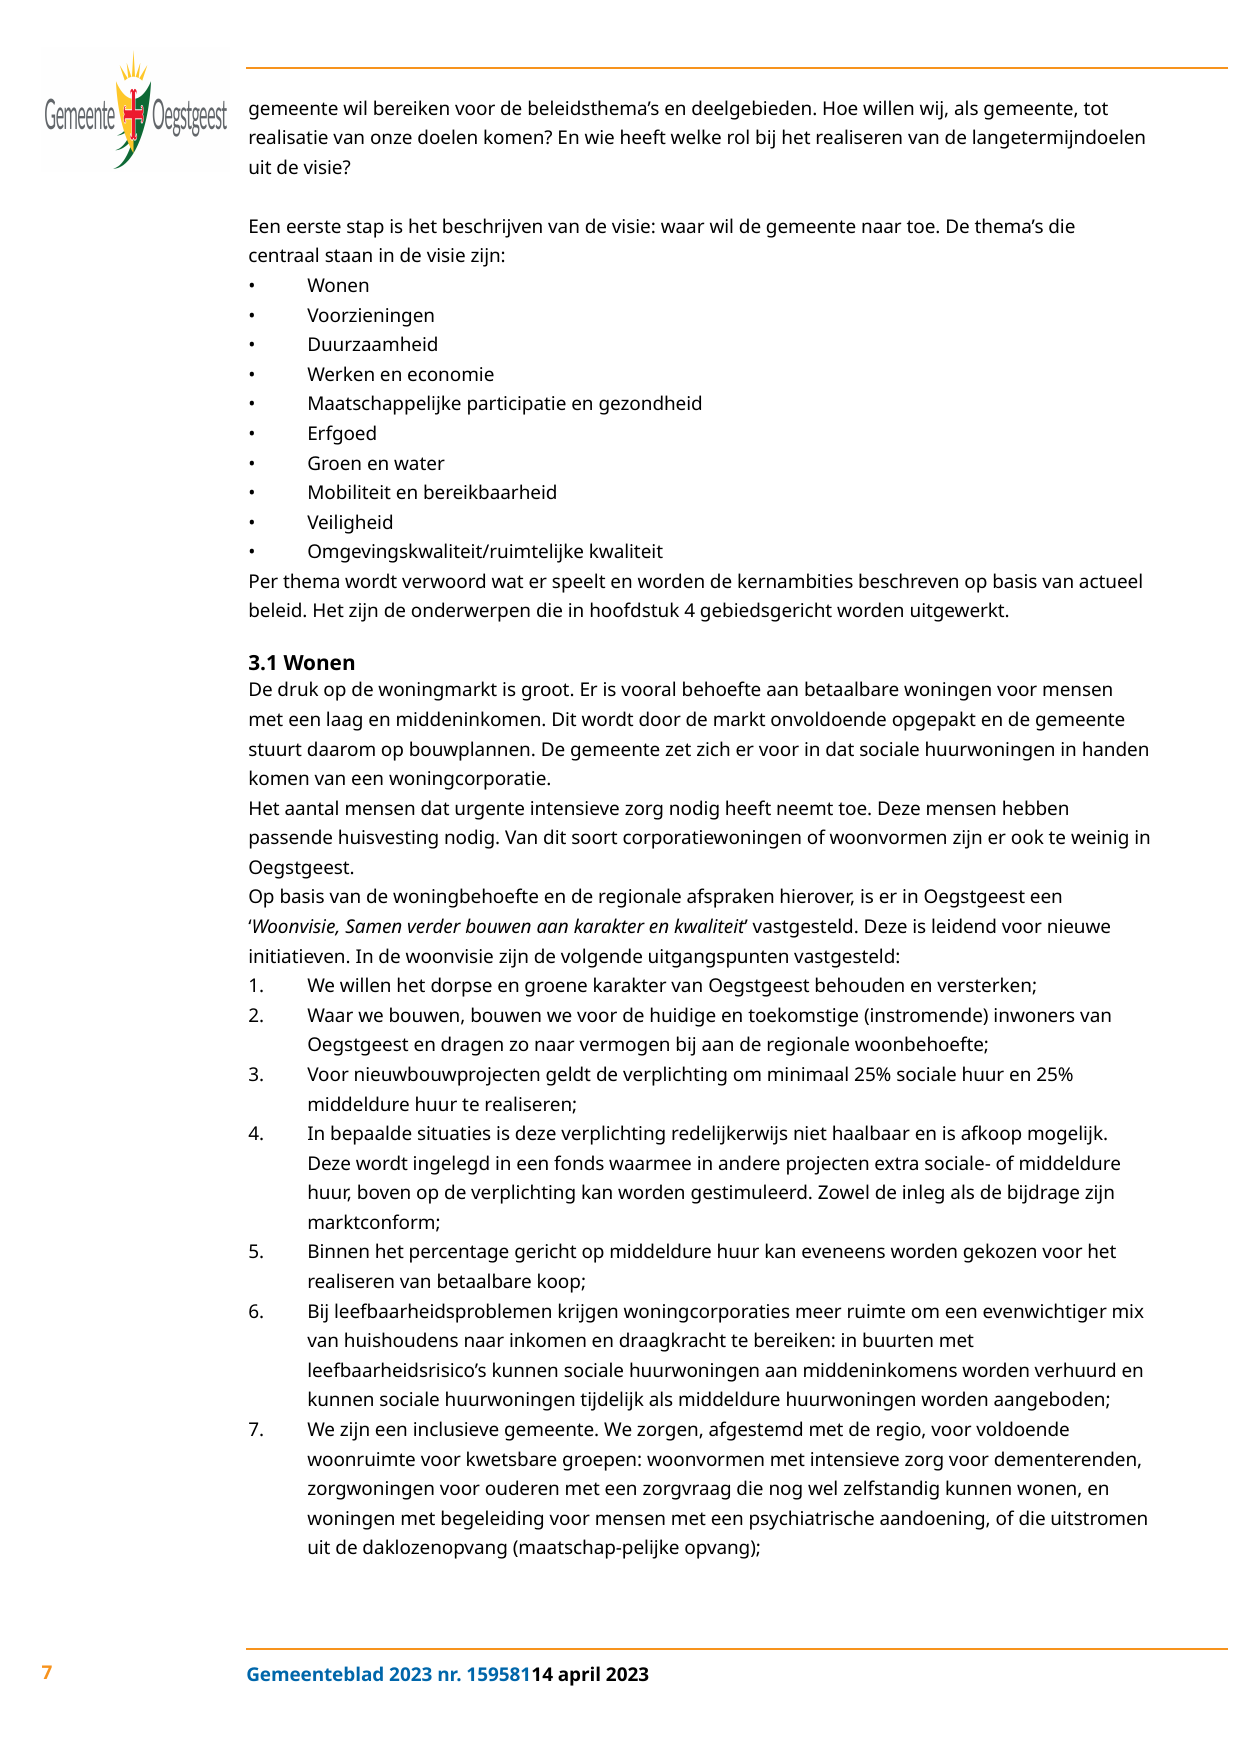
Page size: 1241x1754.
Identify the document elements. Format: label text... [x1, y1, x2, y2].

list Binnen het percentage gericht op middeldure huur kan eveneens worden gekozen voor het realiseren van betaalbare koop; [248, 1239, 1152, 1294]
text Het aantal mensen dat urgente intensieve zorg nodig heeft neemt toe. Deze mensen hebben passende huisvesting nodig. Van dit soort corporatiewoningen of woonvormen zijn er ook te weinig in Oegstgeest. [248, 795, 1152, 880]
text Per thema wordt verwoord wat er speelt en worden de kernambities beschreven op basis van actueel beleid. Het zijn de onderwerpen die in hoofdstuk 4 gebiedsgericht worden uitgewerkt. [248, 568, 1152, 623]
list We willen het dorpse en groene karakter van Oegstgeest behouden en versterken; [248, 972, 1152, 998]
list Wonen [248, 272, 1152, 298]
list Mobiliteit en bereikbaarheid [248, 479, 1152, 505]
list Voor nieuwbouwprojecten geldt de verplichting om minimaal 25% sociale huur en 25% middeldure huur te realiseren; [248, 1061, 1152, 1116]
list Werken en economie [248, 361, 1152, 387]
list Waar we bouwen, bouwen we voor de huidige en toekomstige (instromende) inwoners van Oegstgeest en dragen zo naar vermogen bij aan de regionale woonbehoefte; [248, 1002, 1152, 1057]
list Voorzieningen [248, 302, 1152, 328]
list Maatschappelijke participatie en gezondheid [248, 391, 1152, 416]
text gemeente wil bereiken voor de beleidsthema’s en deelgebieden. Hoe willen wij, als gemeente, tot realisatie van onze doelen komen? En wie heeft welke rol bij het realiseren van de langetermijndoelen uit de visie? [248, 95, 1152, 180]
text De druk op de woningmarkt is groot. Er is vooral behoefte aan betaalbare woningen voor mensen met een laag en middeninkomen. Dit wordt door de markt onvoldoende opgepakt en de gemeente stuurt daarom op bouwplannen. De gemeente zet zich er voor in dat sociale huurwoningen in handen komen van een woningcorporatie. [248, 677, 1152, 791]
list Erfgoed [248, 420, 1152, 446]
text Op basis van de woningbehoefte en de regionale afspraken hierover, is er in Oegstgeest een ‘Woonvisie, Samen verder bouwen aan karakter en kwaliteit’ vastgesteld. Deze is leidend voor nieuwe initiatieven. In de woonvisie zijn de volgende uitgangspunten vastgesteld: [248, 884, 1152, 968]
list Groen en water [248, 450, 1152, 476]
text Een eerste stap is het beschrijven van de visie: waar wil de gemeente naar toe. De thema’s die centraal staan in de visie zijn: [248, 213, 1152, 268]
list Bij leefbaarheidsproblemen krijgen woningcorporaties meer ruimte om een evenwichtiger mix van huishoudens naar inkomen en draagkracht te bereiken: in buurten met leefbaarheidsrisico’s kunnen sociale huurwoningen aan middeninkomens worden verhuurd en kunnen sociale huurwoningen tijdelijk als middeldure huurwoningen worden aangeboden; [248, 1298, 1152, 1412]
list We zijn een inclusieve gemeente. We zorgen, afgestemd met de regio, voor voldoende woonruimte voor kwetsbare groepen: woonvormen met intensieve zorg voor dementerenden, zorgwoningen voor ouderen met een zorgvraag die nog wel zelfstandig kunnen wonen, en woningen met begeleiding voor mensen met een psychiatrische aandoening, of die uitstromen uit de daklozenopvang (maatschap-pelijke opvang); [248, 1416, 1152, 1560]
list In bepaalde situaties is deze verplichting redelijkerwijs niet haalbaar en is afkoop mogelijk. Deze wordt ingelegd in een fonds waarmee in andere projecten extra sociale- of middeldure huur, boven op de verplichting kan worden gestimuleerd. Zowel de inleg als de bijdrage zijn marktconform; [248, 1120, 1152, 1235]
text 3.1 Wonen [248, 648, 1152, 677]
list Duurzaamheid [248, 331, 1152, 357]
list Omgevingskwaliteit/ruimtelijke kwaliteit [248, 538, 1152, 564]
picture [41, 47, 231, 172]
list Veiligheid [248, 509, 1152, 535]
